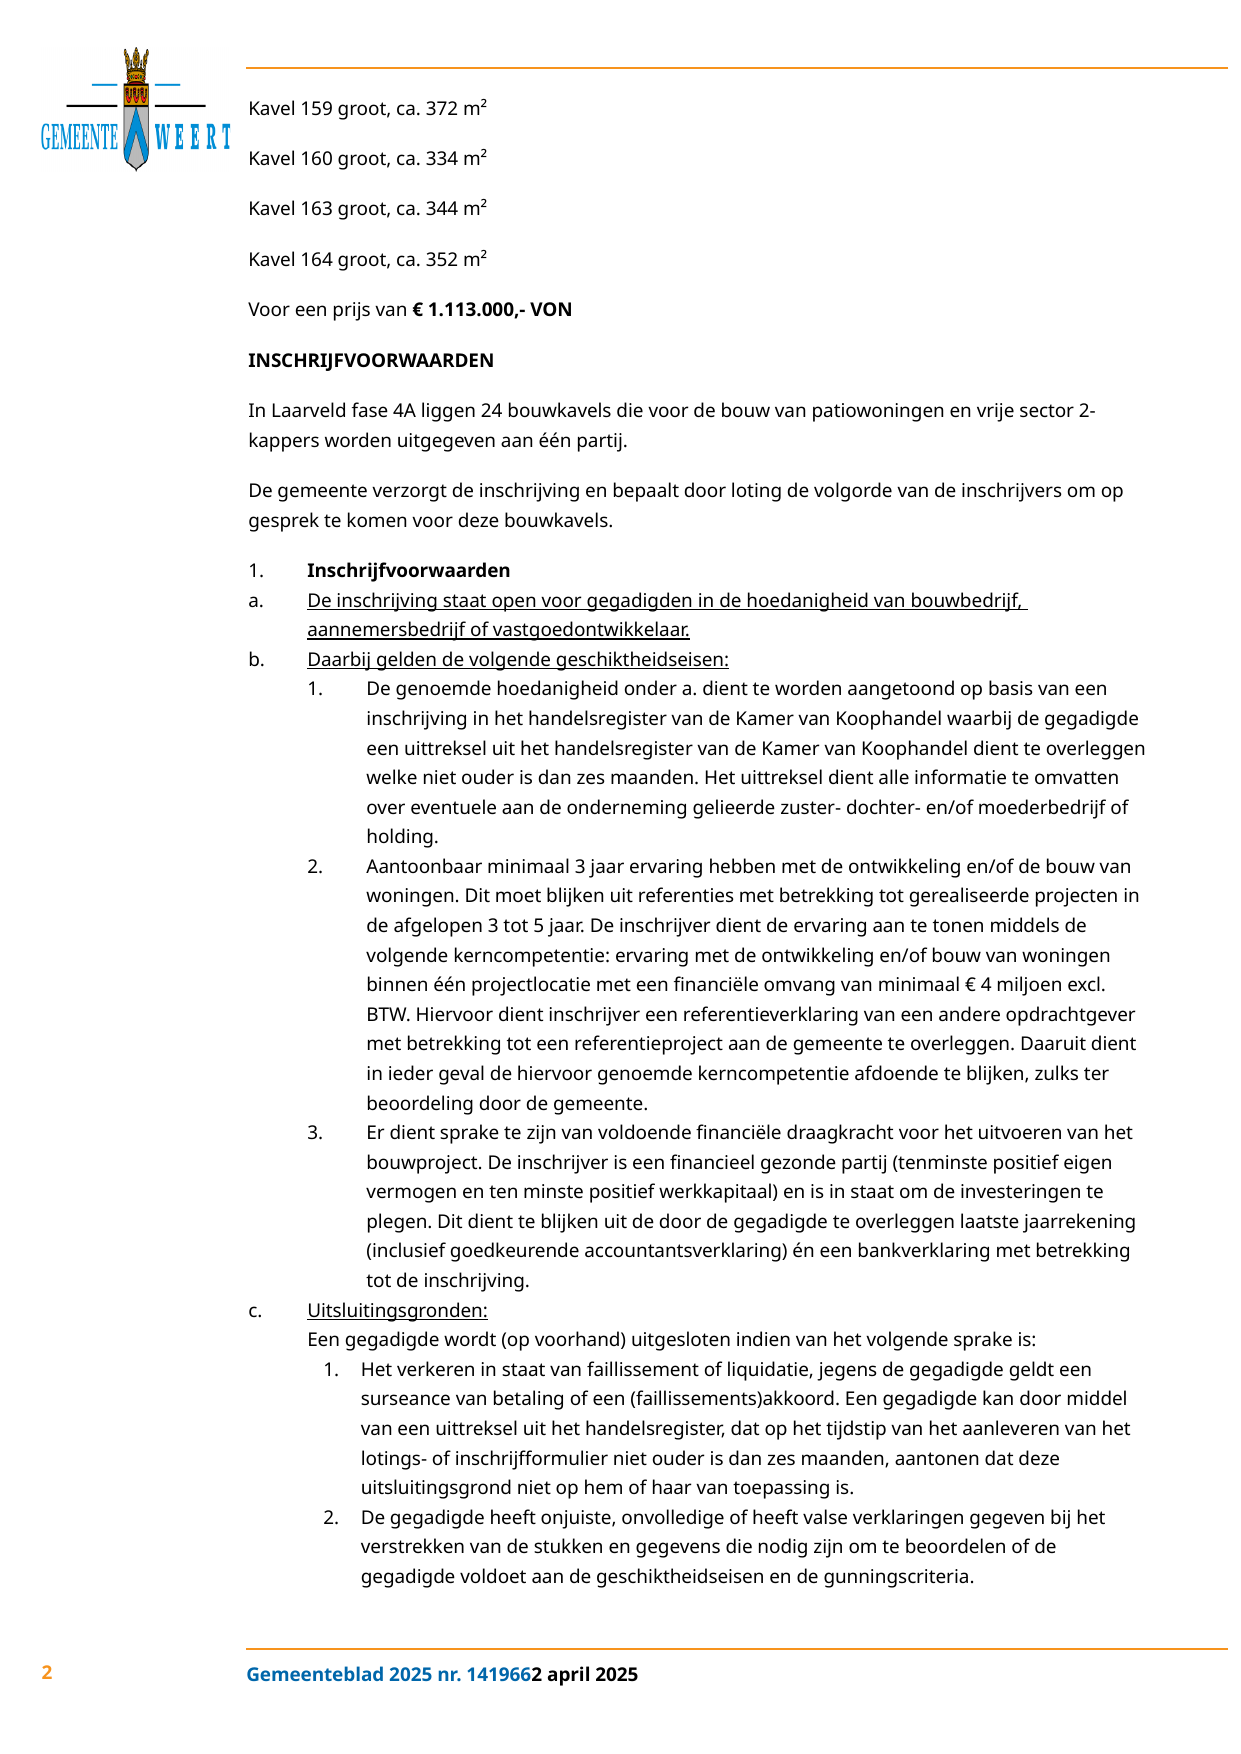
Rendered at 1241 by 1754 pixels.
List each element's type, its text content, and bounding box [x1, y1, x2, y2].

list Uitsluitingsgronden: [248, 1297, 1152, 1323]
text Kavel 163 groot, ca. 344 m² [248, 196, 1152, 221]
list Daarbij gelden de volgende geschiktheidseisen: [248, 646, 1152, 672]
list Inschrijfvoorwaarden [248, 557, 1152, 583]
list De genoemde hoedanigheid onder a. dient te worden aangetoond op basis van een inschrijving in het handelsregister van de Kamer van Koophandel waarbij de gegadigde een uittreksel uit het handelsregister van de Kamer van Koophandel dient te overleggen welke niet ouder is dan zes maanden. Het uittreksel dient alle informatie te omvatten over eventuele aan de onderneming gelieerde zuster- dochter- en/of moederbedrijf of holding. [307, 676, 1152, 849]
text De gemeente verzorgt de inschrijving en bepaalt door loting de volgorde van de inschrijvers om op gesprek te komen voor deze bouwkavels. [248, 477, 1152, 533]
text Kavel 160 groot, ca. 334 m² [248, 145, 1152, 171]
picture [41, 47, 231, 172]
text Kavel 159 groot, ca. 372 m² [248, 95, 1152, 121]
text INSCHRIJFVOORWAARDEN [248, 347, 1152, 373]
list Aantoonbaar minimaal 3 jaar ervaring hebben met de ontwikkeling en/of de bouw van woningen. Dit moet blijken uit referenties met betrekking tot gerealiseerde projecten in de afgelopen 3 tot 5 jaar. De inschrijver dient de ervaring aan te tonen middels de volgende kerncompetentie: ervaring met de ontwikkeling en/of bouw van woningen binnen één projectlocatie met een financiële omvang van minimaal € 4 miljoen excl. BTW. Hiervoor dient inschrijver een referentieverklaring van een andere opdrachtgever met betrekking tot een referentieproject aan de gemeente te overleggen. Daaruit dient in ieder geval de hiervoor genoemde kerncompetentie afdoende te blijken, zulks ter beoordeling door de gemeente. [307, 853, 1152, 1116]
list Een gegadigde wordt (op voorhand) uitgesloten indien van het volgende sprake is: [248, 1326, 1152, 1352]
text In Laarveld fase 4A liggen 24 bouwkavels die voor de bouw van patiowoningen en vrije sector 2-kappers worden uitgegeven aan één partij. [248, 397, 1152, 453]
list De inschrijving staat open voor gegadigden in de hoedanigheid van bouwbedrijf, aannemersbedrijf of vastgoedontwikkelaar. [248, 587, 1152, 642]
list De gegadigde heeft onjuiste, onvolledige of heeft valse verklaringen gegeven bij het verstrekken van de stukken en gegevens die nodig zijn om te beoordelen of de gegadigde voldoet aan de geschiktheidseisen en de gunningscriteria. [323, 1504, 1152, 1589]
text Voor een prijs van € 1.113.000,- VON [248, 296, 1152, 322]
list Er dient sprake te zijn van voldoende financiële draagkracht voor het uitvoeren van het bouwproject. De inschrijver is een financieel gezonde partij (tenminste positief eigen vermogen en ten minste positief werkkapitaal) en is in staat om de investeringen te plegen. Dit dient te blijken uit de door de gegadigde te overleggen laatste jaarrekening (inclusief goedkeurende accountantsverklaring) én een bankverklaring met betrekking tot de inschrijving. [307, 1119, 1152, 1293]
text Kavel 164 groot, ca. 352 m² [248, 246, 1152, 272]
list Het verkeren in staat van faillissement of liquidatie, jegens de gegadigde geldt een surseance van betaling of een (faillissements)akkoord. Een gegadigde kan door middel van een uittreksel uit het handelsregister, dat op het tijdstip van het aanleveren van het lotings- of inschrijfformulier niet ouder is dan zes maanden, aantonen dat deze uitsluitingsgrond niet op hem of haar van toepassing is. [323, 1356, 1152, 1500]
